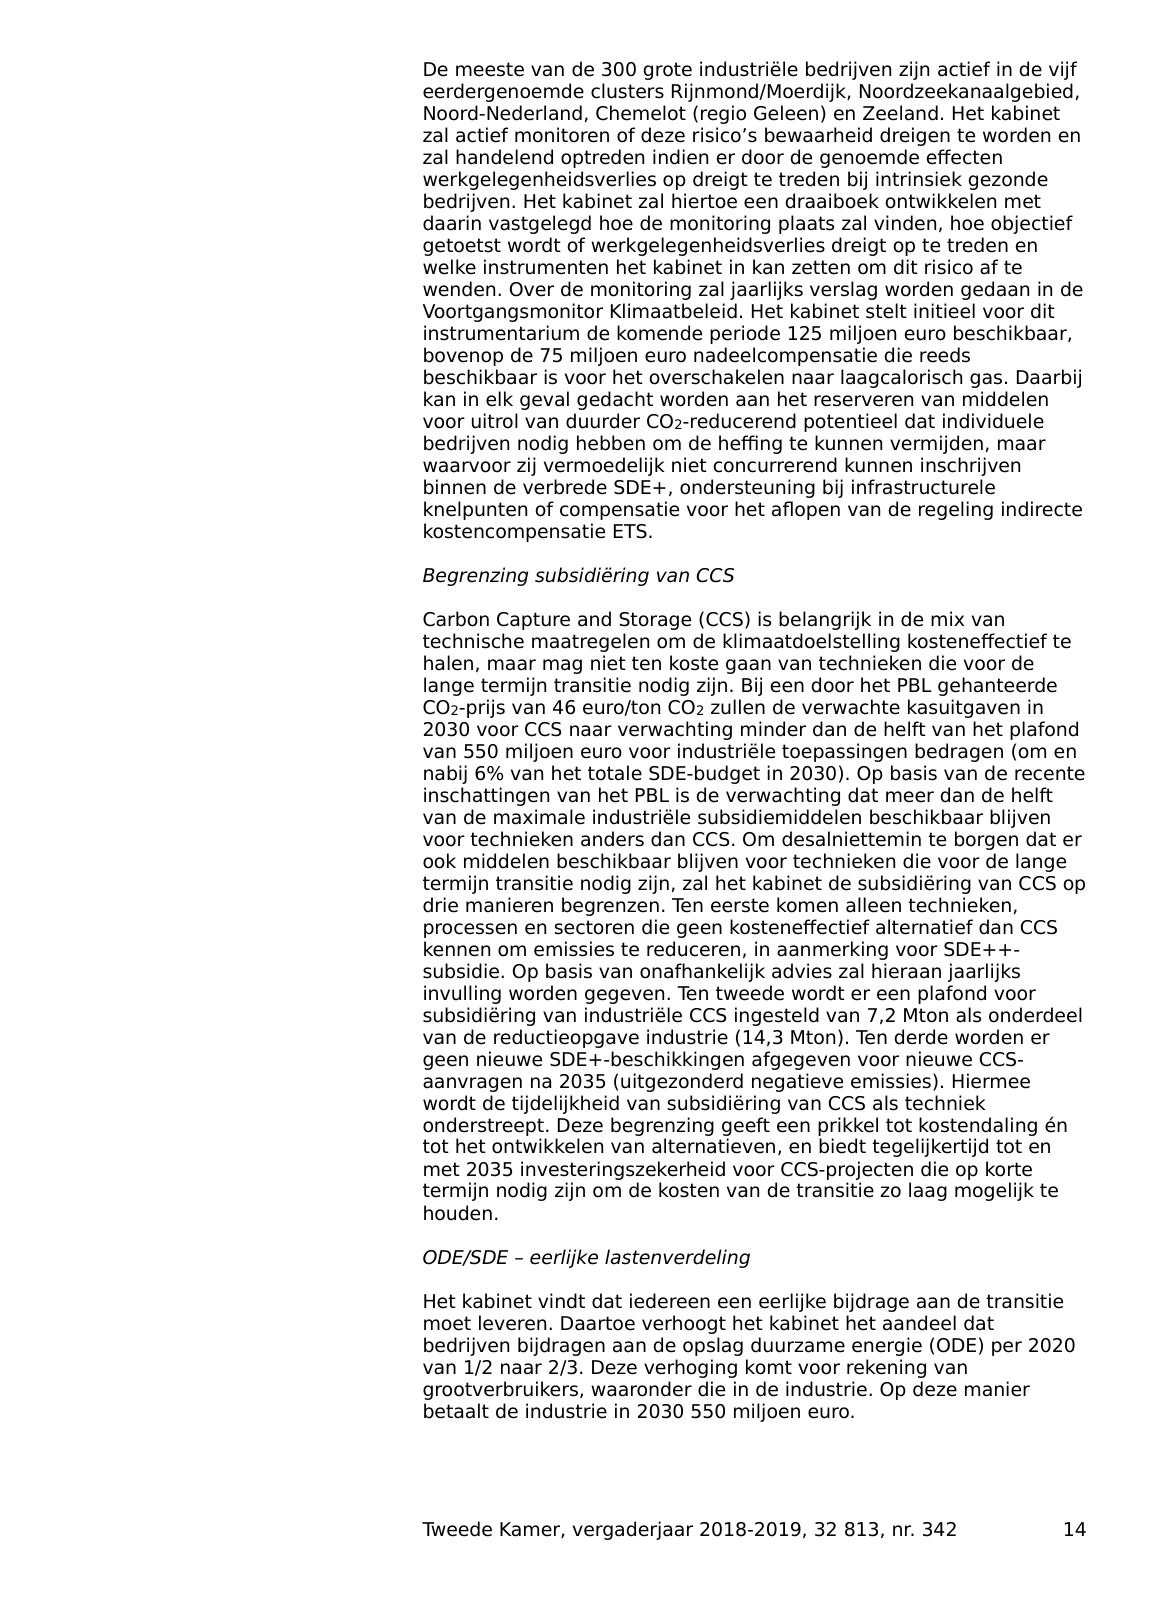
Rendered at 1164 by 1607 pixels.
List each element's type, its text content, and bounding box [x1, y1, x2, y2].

text Carbon Capture and Storage (CCS) is belangrijk in de mix van technische maatregelen om de klimaatdoelstelling kosteneffectief te halen, maar mag niet ten koste gaan van technieken die voor de lange termijn transitie nodig zijn. Bij een door het PBL gehanteerde CO2-prijs van 46 euro/ton CO2 zullen de verwachte kasuitgaven in 2030 voor CCS naar verwachting minder dan de helft van het plafond van 550 miljoen euro voor industriële toepassingen bedragen (om en nabij 6% van het totale SDE-budget in 2030). Op basis van de recente inschattingen van het PBL is de verwachting dat meer dan de helft van de maximale industriële subsidiemiddelen beschikbaar blijven voor technieken anders dan CCS. Om desalniettemin te borgen dat er ook middelen beschikbaar blijven voor technieken die voor de lange termijn transitie nodig zijn, zal het kabinet de subsidiëring van CCS op drie manieren begrenzen. Ten eerste komen alleen technieken, processen en sectoren die geen kosteneffectief alternatief dan CCS kennen om emissies te reduceren, in aanmerking voor SDE++-subsidie. Op basis van onafhankelijk advies zal hieraan jaarlijks invulling worden gegeven. Ten tweede wordt er een plafond voor subsidiëring van industriële CCS ingesteld van 7,2 Mton als onderdeel van de reductieopgave industrie (14,3 Mton). Ten derde worden er geen nieuwe SDE+-beschikkingen afgegeven voor nieuwe CCS-aanvragen na 2035 (uitgezonderd negatieve emissies). Hiermee wordt de tijdelijkheid van subsidiëring van CCS als techniek onderstreept. Deze begrenzing geeft een prikkel tot kostendaling én tot het ontwikkelen van alternatieven, en biedt tegelijkertijd tot en met 2035 investeringszekerheid voor CCS-projecten die op korte termijn nodig zijn om de kosten van de transitie zo laag mogelijk te houden. [422, 609, 1087, 1224]
text Het kabinet vindt dat iedereen een eerlijke bijdrage aan de transitie moet leveren. Daartoe verhoogt het kabinet het aandeel dat bedrijven bijdragen aan de opslag duurzame energie (ODE) per 2020 van 1/2 naar 2/3. Deze verhoging komt voor rekening van grootverbruikers, waaronder die in de industrie. Op deze manier betaalt de industrie in 2030 550 miljoen euro. [422, 1291, 1087, 1423]
subtitle Begrenzing subsidiëring van CCS [422, 565, 1087, 587]
text De meeste van de 300 grote industriële bedrijven zijn actief in de vijf eerdergenoemde clusters Rijnmond/Moerdijk, Noordzeekanaalgebied, Noord-Nederland, Chemelot (regio Geleen) en Zeeland. Het kabinet zal actief monitoren of deze risico’s bewaarheid dreigen te worden en zal handelend optreden indien er door de genoemde effecten werkgelegenheidsverlies op dreigt te treden bij intrinsiek gezonde bedrijven. Het kabinet zal hiertoe een draaiboek ontwikkelen met daarin vastgelegd hoe de monitoring plaats zal vinden, hoe objectief getoetst wordt of werkgelegenheidsverlies dreigt op te treden en welke instrumenten het kabinet in kan zetten om dit risico af te wenden. Over de monitoring zal jaarlijks verslag worden gedaan in de Voortgangsmonitor Klimaatbeleid. Het kabinet stelt initieel voor dit instrumentarium de komende periode 125 miljoen euro beschikbaar, bovenop de 75 miljoen euro nadeelcompensatie die reeds beschikbaar is voor het overschakelen naar laagcalorisch gas. Daarbij kan in elk geval gedacht worden aan het reserveren van middelen voor uitrol van duurder CO2-reducerend potentieel dat individuele bedrijven nodig hebben om de heffing te kunnen vermijden, maar waarvoor zij vermoedelijk niet concurrerend kunnen inschrijven binnen de verbrede SDE+, ondersteuning bij infrastructurele knelpunten of compensatie voor het aflopen van de regeling indirecte kostencompensatie ETS. [422, 59, 1087, 543]
subtitle ODE/SDE – eerlijke lastenverdeling [422, 1247, 1087, 1268]
